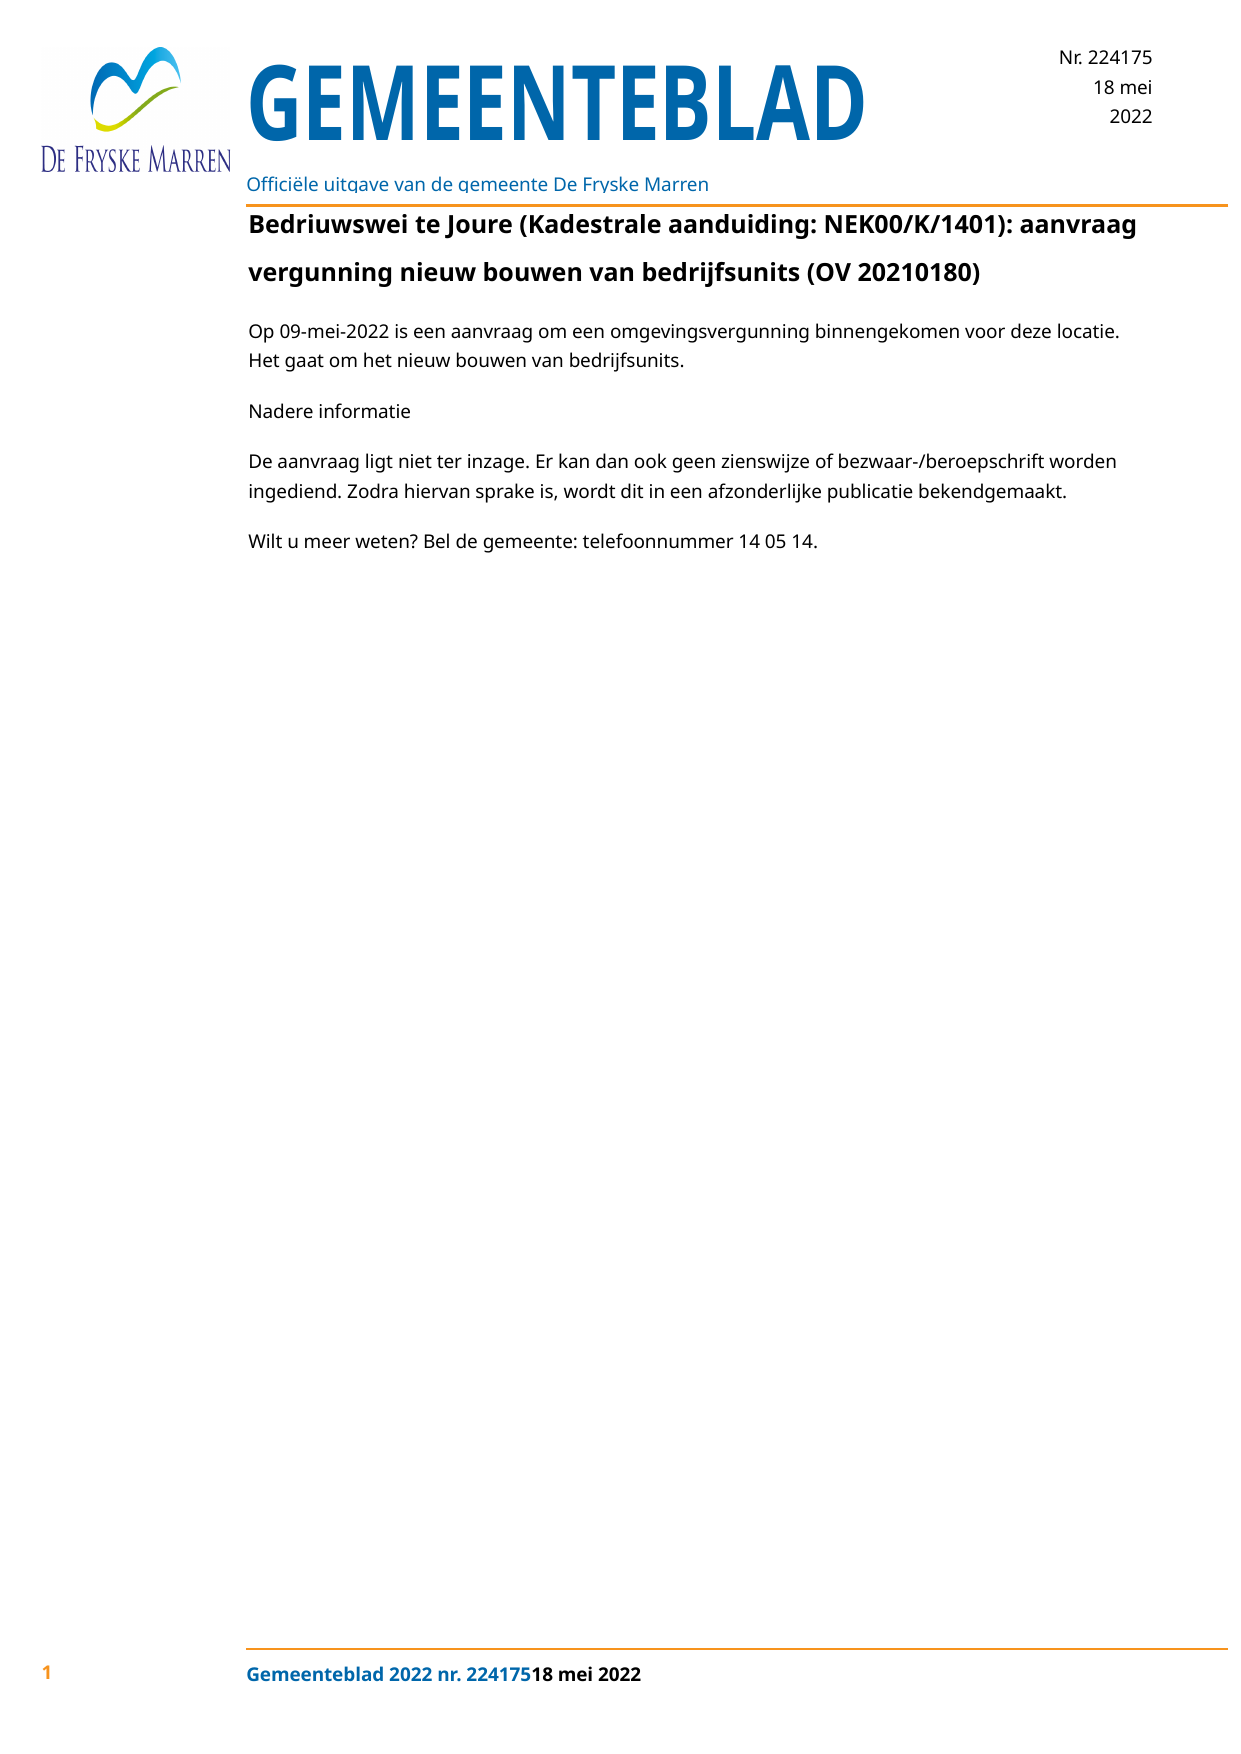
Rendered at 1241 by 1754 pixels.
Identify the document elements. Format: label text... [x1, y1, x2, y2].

text Bedriuwswei te Joure (Kadestrale aanduiding: NEK00/K/1401): aanvraag vergunning nieuw bouwen van bedrijfsunits (OV 20210180) [248, 207, 1152, 288]
picture [41, 47, 231, 172]
text Nadere informatie [248, 398, 1152, 424]
text De aanvraag ligt niet ter inzage. Er kan dan ook geen zienswijze of bezwaar-/beroepschrift worden ingediend. Zodra hiervan sprake is, wordt dit in een afzonderlijke publicatie bekendgemaakt. [248, 448, 1152, 504]
text Wilt u meer weten? Bel de gemeente: telefoonnummer 14 05 14. [248, 528, 1152, 554]
text Op 09-mei-2022 is een aanvraag om een omgevingsvergunning binnengekomen voor deze locatie. Het gaat om het nieuw bouwen van bedrijfsunits. [248, 318, 1152, 373]
